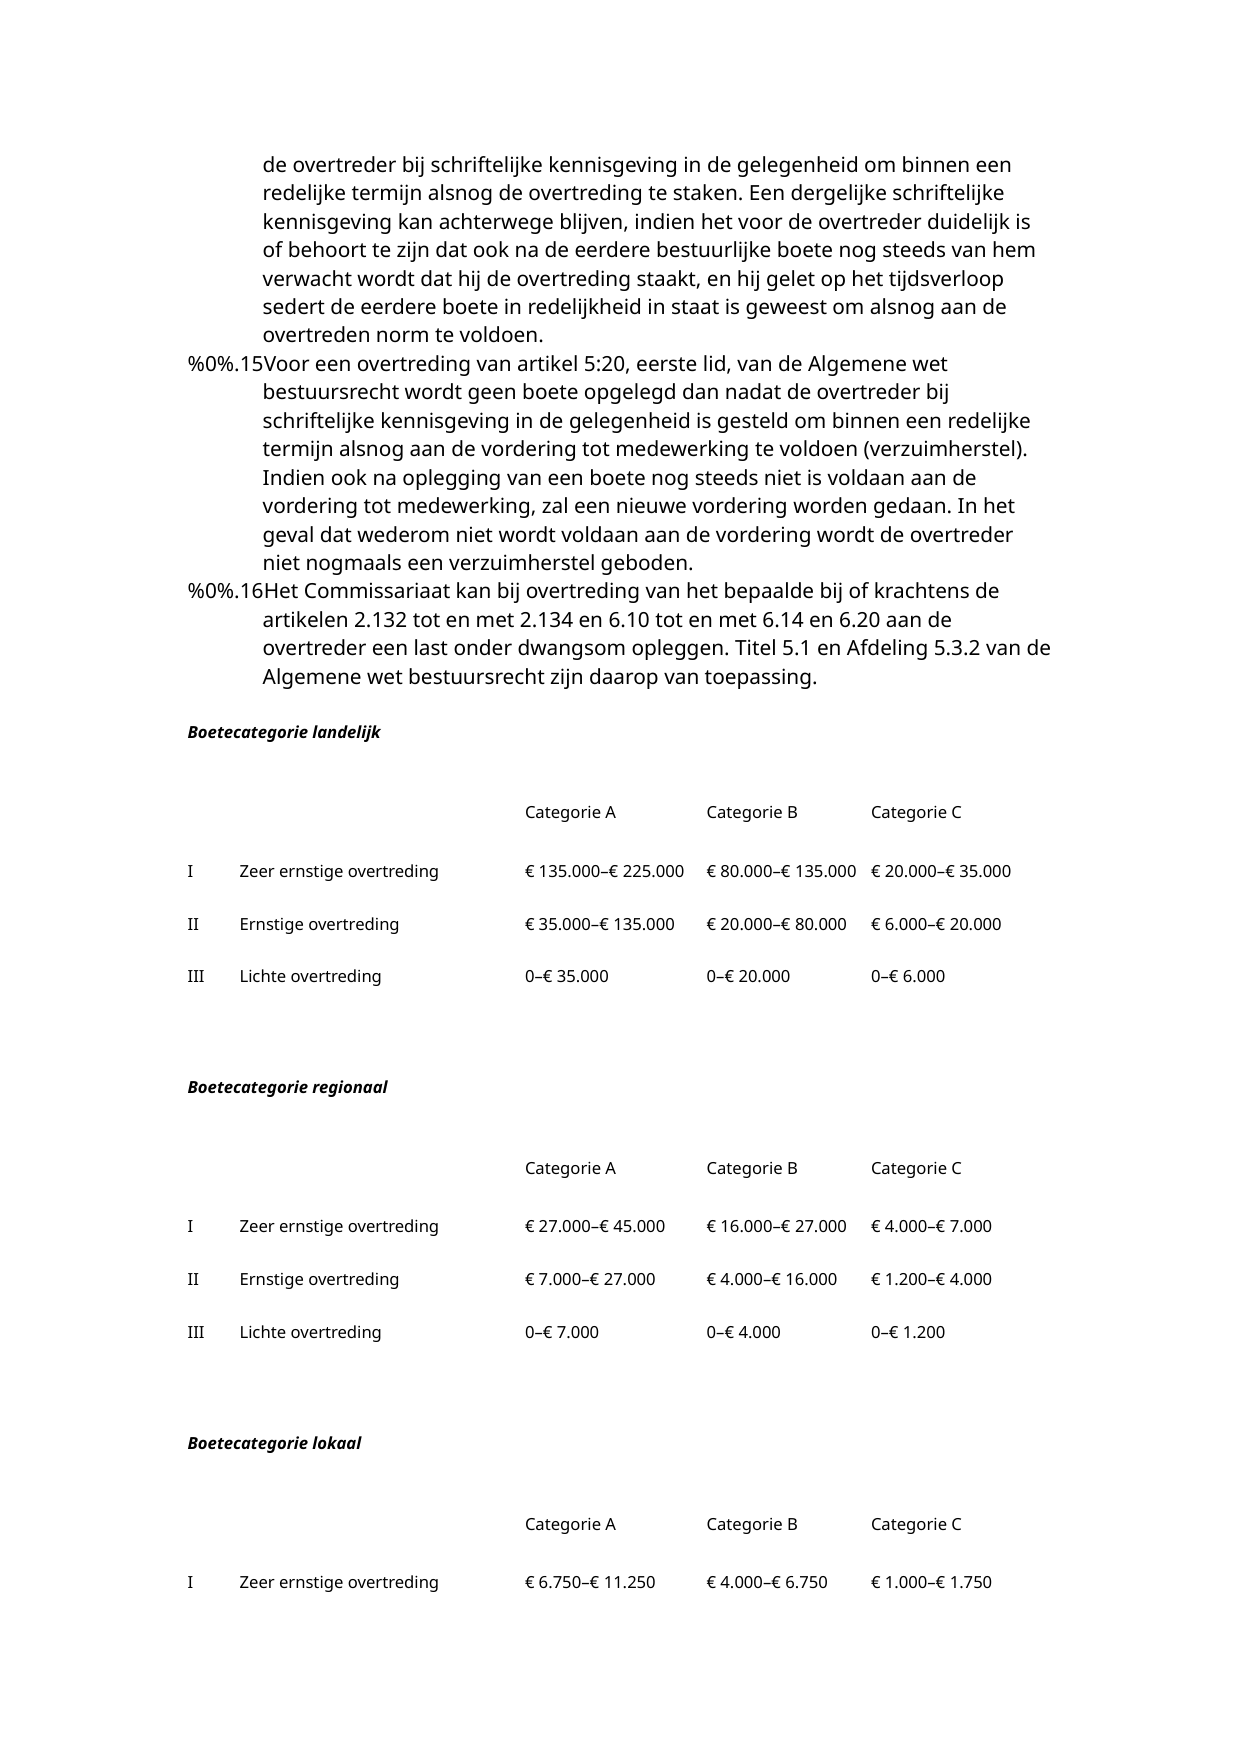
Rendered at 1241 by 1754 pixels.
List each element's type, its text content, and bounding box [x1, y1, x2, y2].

table_cell 0–€ 20.000 [706, 965, 871, 1017]
table_header [239, 801, 525, 859]
text Boetecategorie landelijk [187, 720, 1053, 743]
table_header Categorie A [525, 1157, 706, 1215]
table_header Categorie B [706, 1512, 871, 1571]
table_cell 0–€ 1.200 [871, 1320, 1053, 1373]
text Boetecategorie regionaal [187, 1076, 1053, 1099]
table_cell € 16.000–€ 27.000 [706, 1215, 871, 1268]
table_cell 0–€ 6.000 [871, 965, 1053, 1017]
table_cell Zeer ernstige overtreding [239, 859, 525, 912]
list de overtreder bij schriftelijke kennisgeving in de gelegenheid om binnen een redelijke termijn alsnog de overtreding te staken. Een dergelijke schriftelijke kennisgeving kan achterwege blijven, indien het voor de overtreder duidelijk is of behoort te zijn dat ook na de eerdere bestuurlijke boete nog steeds van hem verwacht wordt dat hij de overtreding staakt, en hij gelet op het tijdsverloop sedert de eerdere boete in redelijkheid in staat is geweest om alsnog aan de overtreden norm te voldoen. [187, 150, 1053, 349]
table_header [239, 1512, 525, 1571]
table_cell I [188, 1571, 239, 1593]
list Het Commissariaat kan bij overtreding van het bepaalde bij of krachtens de artikelen 2.132 tot en met 2.134 en 6.10 tot en met 6.14 en 6.20 aan de overtreder een last onder dwangsom opleggen. Titel 5.1 en Afdeling 5.3.2 van de Algemene wet bestuursrecht zijn daarop van toepassing. [187, 577, 1053, 690]
table_cell € 27.000–€ 45.000 [525, 1215, 706, 1268]
table_header Categorie C [871, 801, 1053, 859]
table_header [188, 801, 239, 859]
table_cell 0–€ 4.000 [706, 1320, 871, 1373]
table_header Categorie A [525, 801, 706, 859]
table_cell € 4.000–€ 16.000 [706, 1268, 871, 1320]
table_header [188, 1157, 239, 1215]
table_cell € 4.000–€ 7.000 [871, 1215, 1053, 1268]
table_cell Lichte overtreding [239, 965, 525, 1017]
table_cell II [188, 912, 239, 965]
table_cell € 80.000–€ 135.000 [706, 859, 871, 912]
table_cell € 1.200–€ 4.000 [871, 1268, 1053, 1320]
table_cell I [188, 1215, 239, 1268]
list Indien ook na oplegging van een boete nog steeds niet is voldaan aan de vordering tot medewerking, zal een nieuwe vordering worden gedaan. In het geval dat wederom niet wordt voldaan aan de vordering wordt de overtreder niet nogmaals een verzuimherstel geboden. [187, 463, 1053, 577]
table_header Categorie C [871, 1157, 1053, 1215]
table_cell I [188, 859, 239, 912]
table_cell Ernstige overtreding [239, 1268, 525, 1320]
table_cell € 7.000–€ 27.000 [525, 1268, 706, 1320]
table_header Categorie A [525, 1512, 706, 1571]
table_cell Zeer ernstige overtreding [239, 1571, 525, 1593]
table_header [239, 1157, 525, 1215]
table_cell III [188, 965, 239, 1017]
table_header Categorie B [706, 801, 871, 859]
table_cell € 1.000–€ 1.750 [871, 1571, 1053, 1593]
table_cell Ernstige overtreding [239, 912, 525, 965]
table_cell II [188, 1268, 239, 1320]
table_header Categorie B [706, 1157, 871, 1215]
table_cell Zeer ernstige overtreding [239, 1215, 525, 1268]
table_cell Lichte overtreding [239, 1320, 525, 1373]
list Voor een overtreding van artikel 5:20, eerste lid, van de Algemene wet bestuursrecht wordt geen boete opgelegd dan nadat de overtreder bij schriftelijke kennisgeving in de gelegenheid is gesteld om binnen een redelijke termijn alsnog aan de vordering tot medewerking te voldoen (verzuimherstel). [187, 349, 1053, 463]
table_cell € 20.000–€ 35.000 [871, 859, 1053, 912]
table_cell III [188, 1320, 239, 1373]
text Boetecategorie lokaal [187, 1432, 1053, 1454]
table_header Categorie C [871, 1512, 1053, 1571]
table_cell € 35.000–€ 135.000 [525, 912, 706, 965]
table_cell € 20.000–€ 80.000 [706, 912, 871, 965]
table_cell € 6.750–€ 11.250 [525, 1571, 706, 1593]
table_cell 0–€ 7.000 [525, 1320, 706, 1373]
table_cell 0–€ 35.000 [525, 965, 706, 1017]
table_header [188, 1512, 239, 1571]
table_cell € 6.000–€ 20.000 [871, 912, 1053, 965]
table_cell € 135.000–€ 225.000 [525, 859, 706, 912]
table_cell € 4.000–€ 6.750 [706, 1571, 871, 1593]
